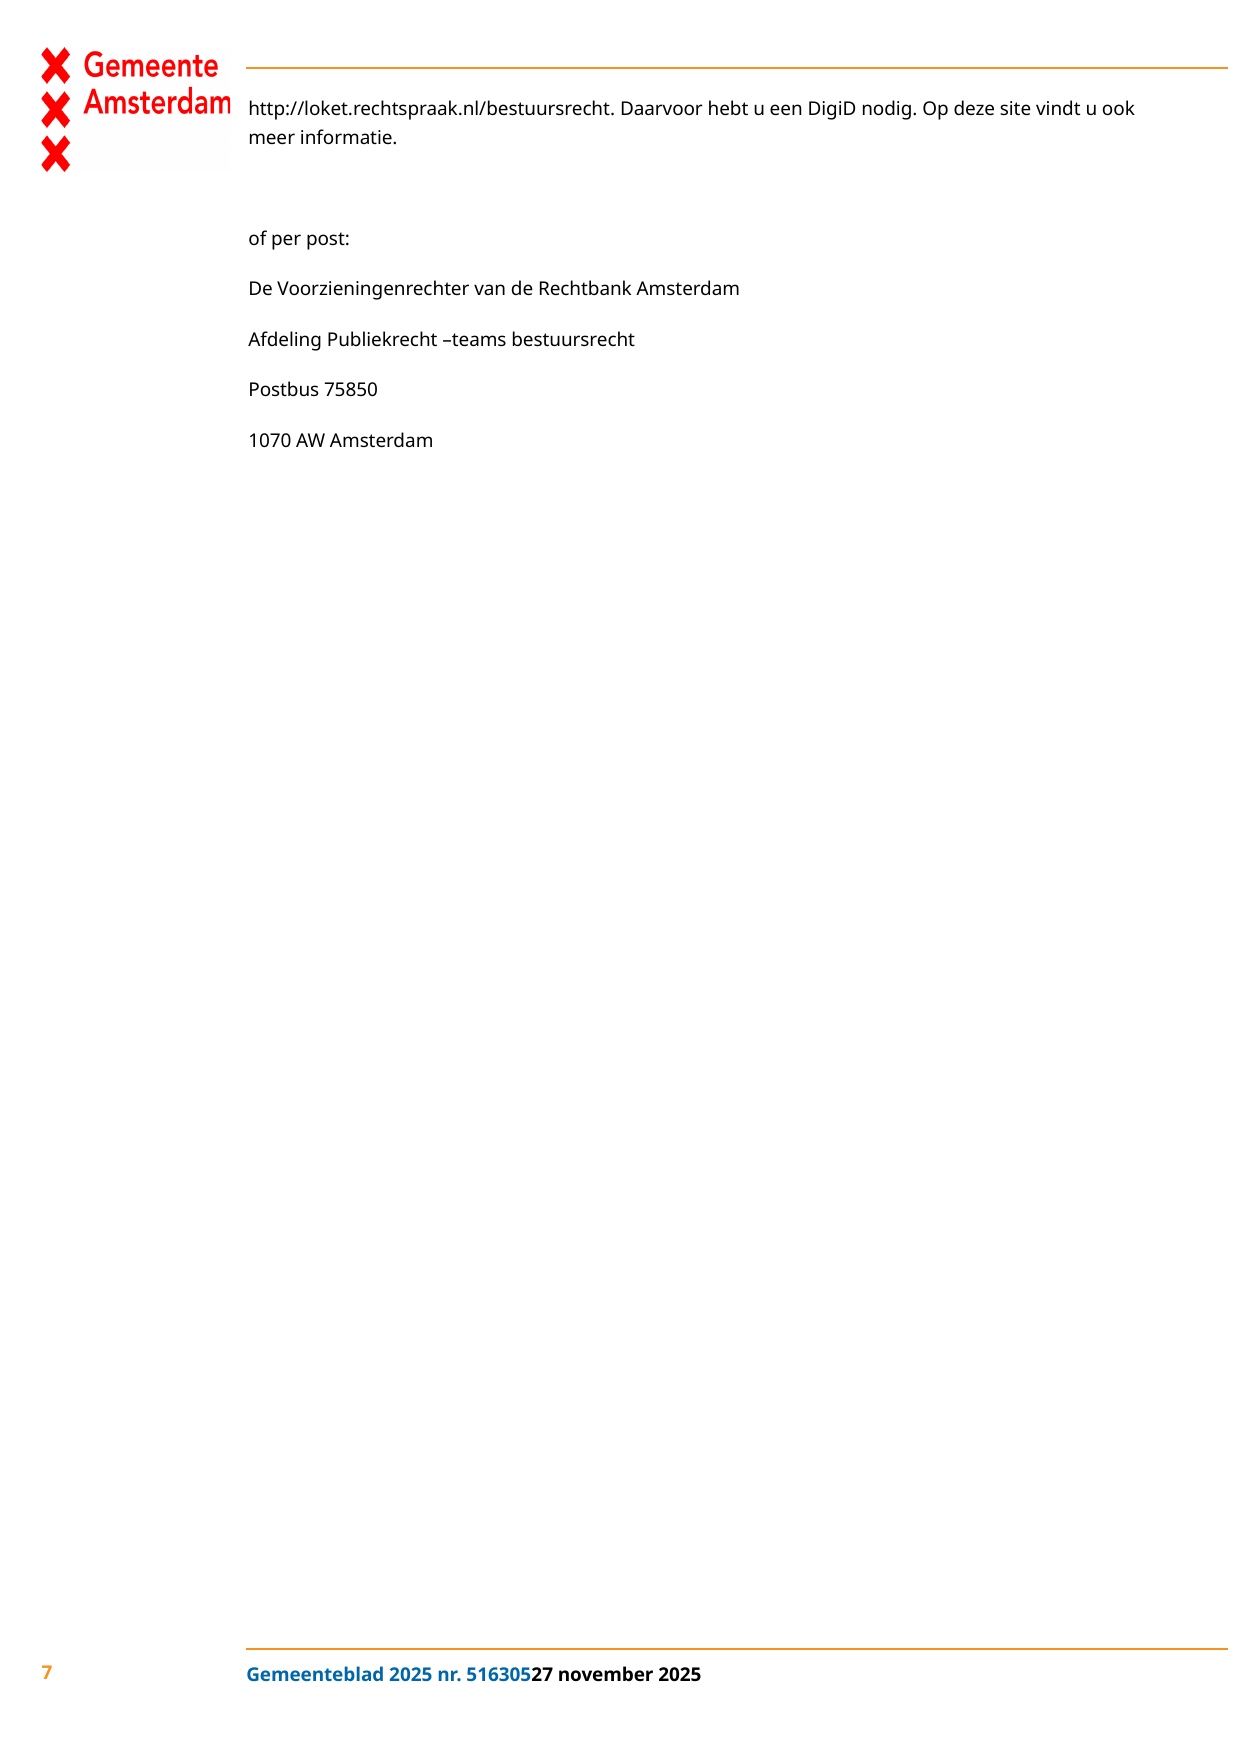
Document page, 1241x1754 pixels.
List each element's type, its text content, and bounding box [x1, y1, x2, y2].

text 1070 AW Amsterdam [248, 427, 1152, 453]
text Afdeling Publiekrecht –teams bestuursrecht [248, 326, 1152, 352]
text Postbus 75850 [248, 376, 1152, 402]
text of per post: [248, 225, 1152, 251]
picture [41, 47, 231, 172]
text http://loket.rechtspraak.nl/bestuursrecht. Daarvoor hebt u een DigiD nodig. Op deze site vindt u ook meer informatie. [248, 95, 1152, 150]
text De Voorzieningenrechter van de Rechtbank Amsterdam [248, 276, 1152, 301]
